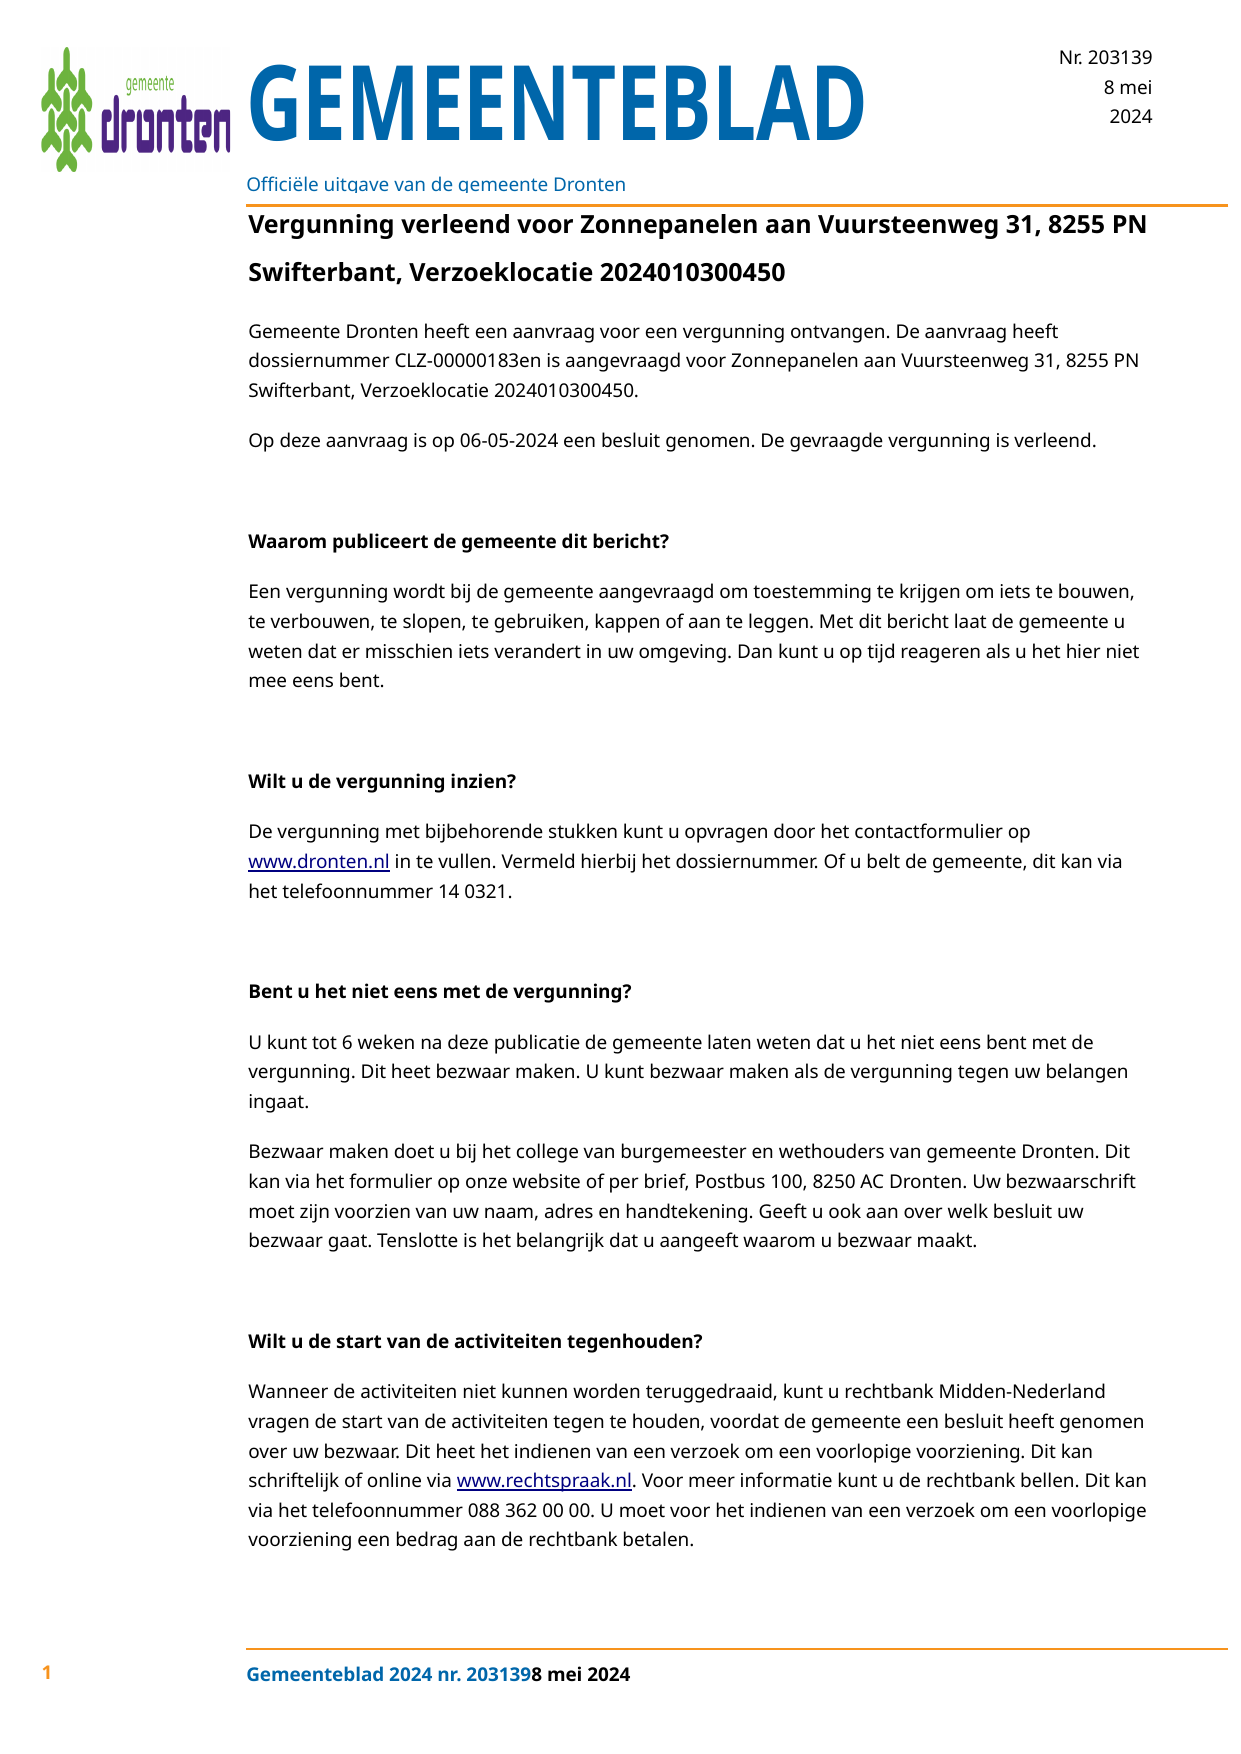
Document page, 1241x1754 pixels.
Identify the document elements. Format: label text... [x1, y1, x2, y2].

picture [41, 47, 231, 172]
text Bezwaar maken doet u bij het college van burgemeester en wethouders van gemeente Dronten. Dit kan via het formulier op onze website of per brief, Postbus 100, 8250 AC Dronten. Uw bezwaarschrift moet zijn voorzien van uw naam, adres en handtekening. Geeft u ook aan over welk besluit uw bezwaar gaat. Tenslotte is het belangrijk dat u aangeeft waarom u bezwaar maakt. [248, 1139, 1152, 1253]
text Wilt u de vergunning inzien? [248, 768, 1152, 794]
text Waarom publiceert de gemeente dit bericht? [248, 528, 1152, 554]
text Gemeente Dronten heeft een aanvraag voor een vergunning ontvangen. De aanvraag heeft dossiernummer CLZ-00000183en is aangevraagd voor Zonnepanelen aan Vuursteenweg 31, 8255 PN Swifterbant, Verzoeklocatie 2024010300450. [248, 318, 1152, 403]
text Op deze aanvraag is op 06-05-2024 een besluit genomen. De gevraagde vergunning is verleend. [248, 427, 1152, 453]
text Een vergunning wordt bij de gemeente aangevraagd om toestemming te krijgen om iets te bouwen, te verbouwen, te slopen, te gebruiken, kappen of aan te leggen. Met dit bericht laat de gemeente u weten dat er misschien iets verandert in uw omgeving. Dan kunt u op tijd reageren als u het hier niet mee eens bent. [248, 579, 1152, 693]
text De vergunning met bijbehorende stukken kunt u opvragen door het contactformulier op www.dronten.nl in te vullen. Vermeld hierbij het dossiernummer. Of u belt de gemeente, dit kan via het telefoonnummer 14 0321. [248, 819, 1152, 904]
text Vergunning verleend voor Zonnepanelen aan Vuursteenweg 31, 8255 PN Swifterbant, Verzoeklocatie 2024010300450 [248, 207, 1152, 288]
text Wilt u de start van de activiteiten tegenhouden? [248, 1328, 1152, 1354]
text Wanneer de activiteiten niet kunnen worden teruggedraaid, kunt u rechtbank Midden-Nederland vragen de start van de activiteiten tegen te houden, voordat de gemeente een besluit heeft genomen over uw bezwaar. Dit heet het indienen van een verzoek om een voorlopige voorziening. Dit kan schriftelijk of online via www.rechtspraak.nl. Voor meer informatie kunt u de rechtbank bellen. Dit kan via het telefoonnummer 088 362 00 00. U moet voor het indienen van een verzoek om een voorlopige voorziening een bedrag aan de rechtbank betalen. [248, 1379, 1152, 1552]
text Bent u het niet eens met de vergunning? [248, 979, 1152, 1004]
text U kunt tot 6 weken na deze publicatie de gemeente laten weten dat u het niet eens bent met de vergunning. Dit heet bezwaar maken. U kunt bezwaar maken als de vergunning tegen uw belangen ingaat. [248, 1029, 1152, 1114]
